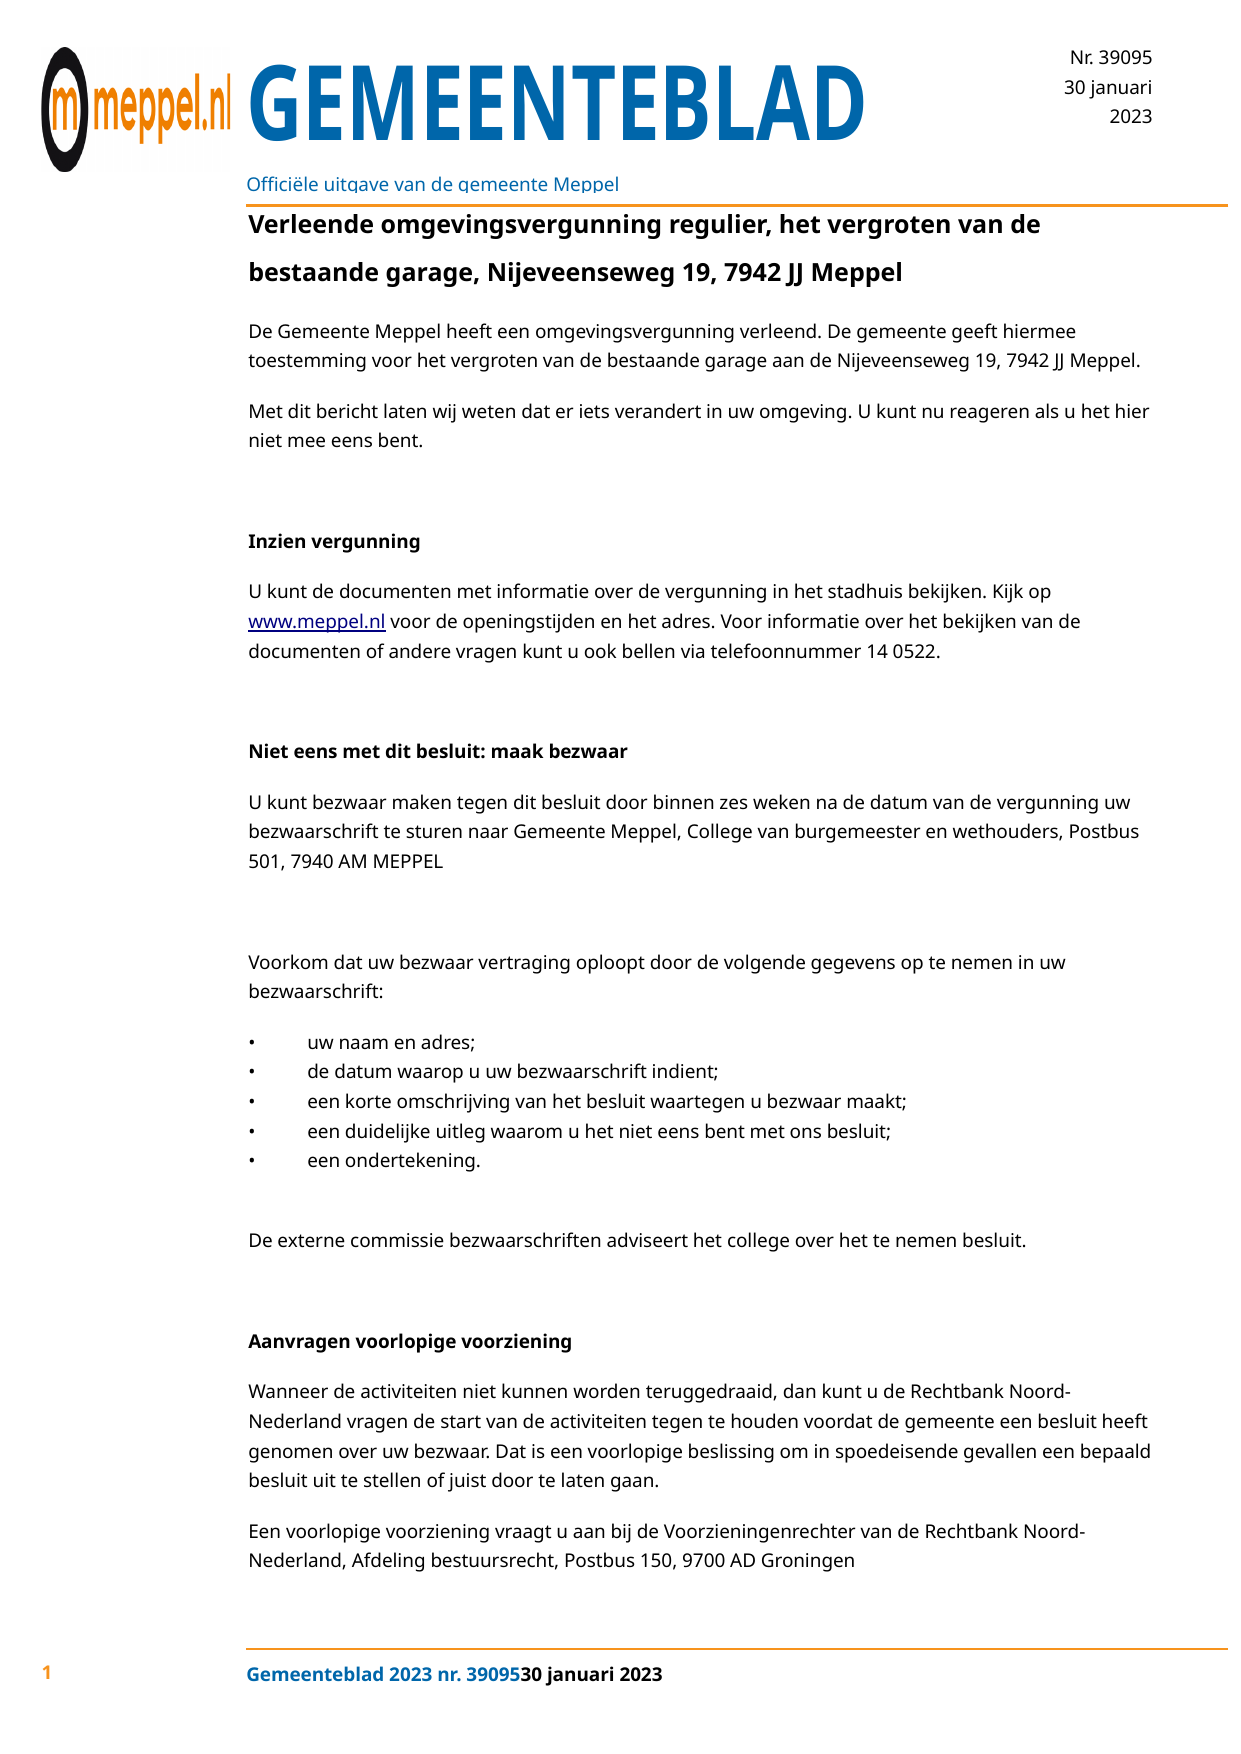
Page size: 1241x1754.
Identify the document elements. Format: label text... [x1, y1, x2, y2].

text Aanvragen voorlopige voorziening [248, 1328, 1152, 1354]
list een duidelijke uitleg waarom u het niet eens bent met ons besluit; [248, 1118, 1152, 1144]
list een korte omschrijving van het besluit waartegen u bezwaar maakt; [248, 1088, 1152, 1114]
list de datum waarop u uw bezwaarschrift indient; [248, 1059, 1152, 1084]
text Verleende omgevingsvergunning regulier, het vergroten van de bestaande garage, Nijeveenseweg 19, 7942 JJ Meppel [248, 207, 1152, 288]
text U kunt bezwaar maken tegen dit besluit door binnen zes weken na de datum van de vergunning uw bezwaarschrift te sturen naar Gemeente Meppel, College van burgemeester en wethouders, Postbus 501, 7940 AM MEPPEL [248, 789, 1152, 874]
text Wanneer de activiteiten niet kunnen worden teruggedraaid, dan kunt u de Rechtbank Noord-Nederland vragen de start van de activiteiten tegen te houden voordat de gemeente een besluit heeft genomen over uw bezwaar. Dat is een voorlopige beslissing om in spoedeisende gevallen een bepaald besluit uit te stellen of juist door te laten gaan. [248, 1379, 1152, 1493]
text Een voorlopige voorziening vraagt u aan bij de Voorzieningenrechter van de Rechtbank Noord-Nederland, Afdeling bestuursrecht, Postbus 150, 9700 AD Groningen [248, 1518, 1152, 1573]
list een ondertekening. [248, 1147, 1152, 1173]
text Voorkom dat uw bezwaar vertraging oploopt door de volgende gegevens op te nemen in uw bezwaarschrift: [248, 949, 1152, 1004]
text Inzien vergunning [248, 528, 1152, 554]
list uw naam en adres; [248, 1029, 1152, 1055]
text Niet eens met dit besluit: maak bezwaar [248, 739, 1152, 764]
text Met dit bericht laten wij weten dat er iets verandert in uw omgeving. U kunt nu reageren als u het hier niet mee eens bent. [248, 398, 1152, 453]
picture [41, 47, 231, 172]
text U kunt de documenten met informatie over de vergunning in het stadhuis bekijken. Kijk op www.meppel.nl voor de openingstijden en het adres. Voor informatie over het bekijken van de documenten of andere vragen kunt u ook bellen via telefoonnummer 14 0522. [248, 579, 1152, 664]
text De externe commissie bezwaarschriften adviseert het college over het te nemen besluit. [248, 1227, 1152, 1253]
text De Gemeente Meppel heeft een omgevingsvergunning verleend. De gemeente geeft hiermee toestemming voor het vergroten van de bestaande garage aan de Nijeveenseweg 19, 7942 JJ Meppel. [248, 318, 1152, 373]
